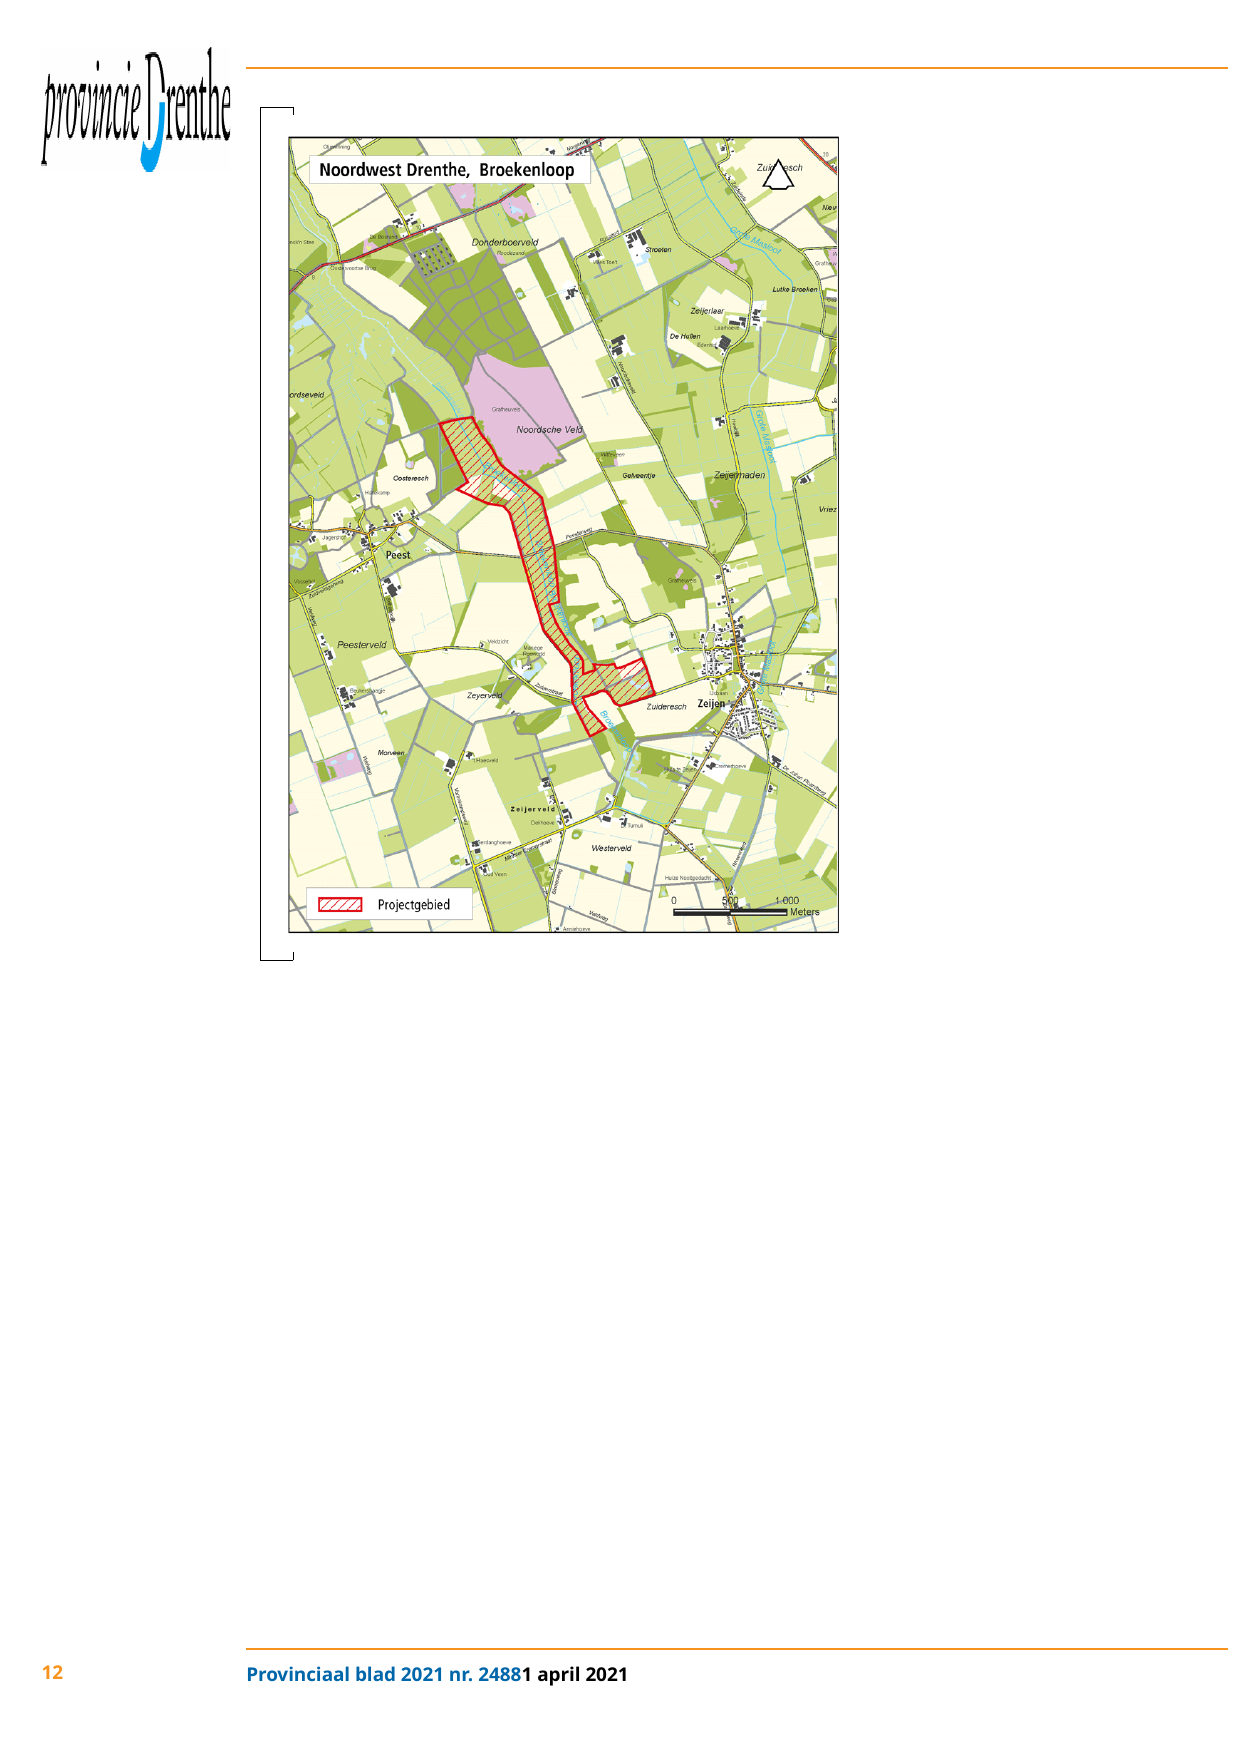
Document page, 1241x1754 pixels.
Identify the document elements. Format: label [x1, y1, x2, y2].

picture [268, 115, 860, 952]
picture [41, 47, 231, 172]
